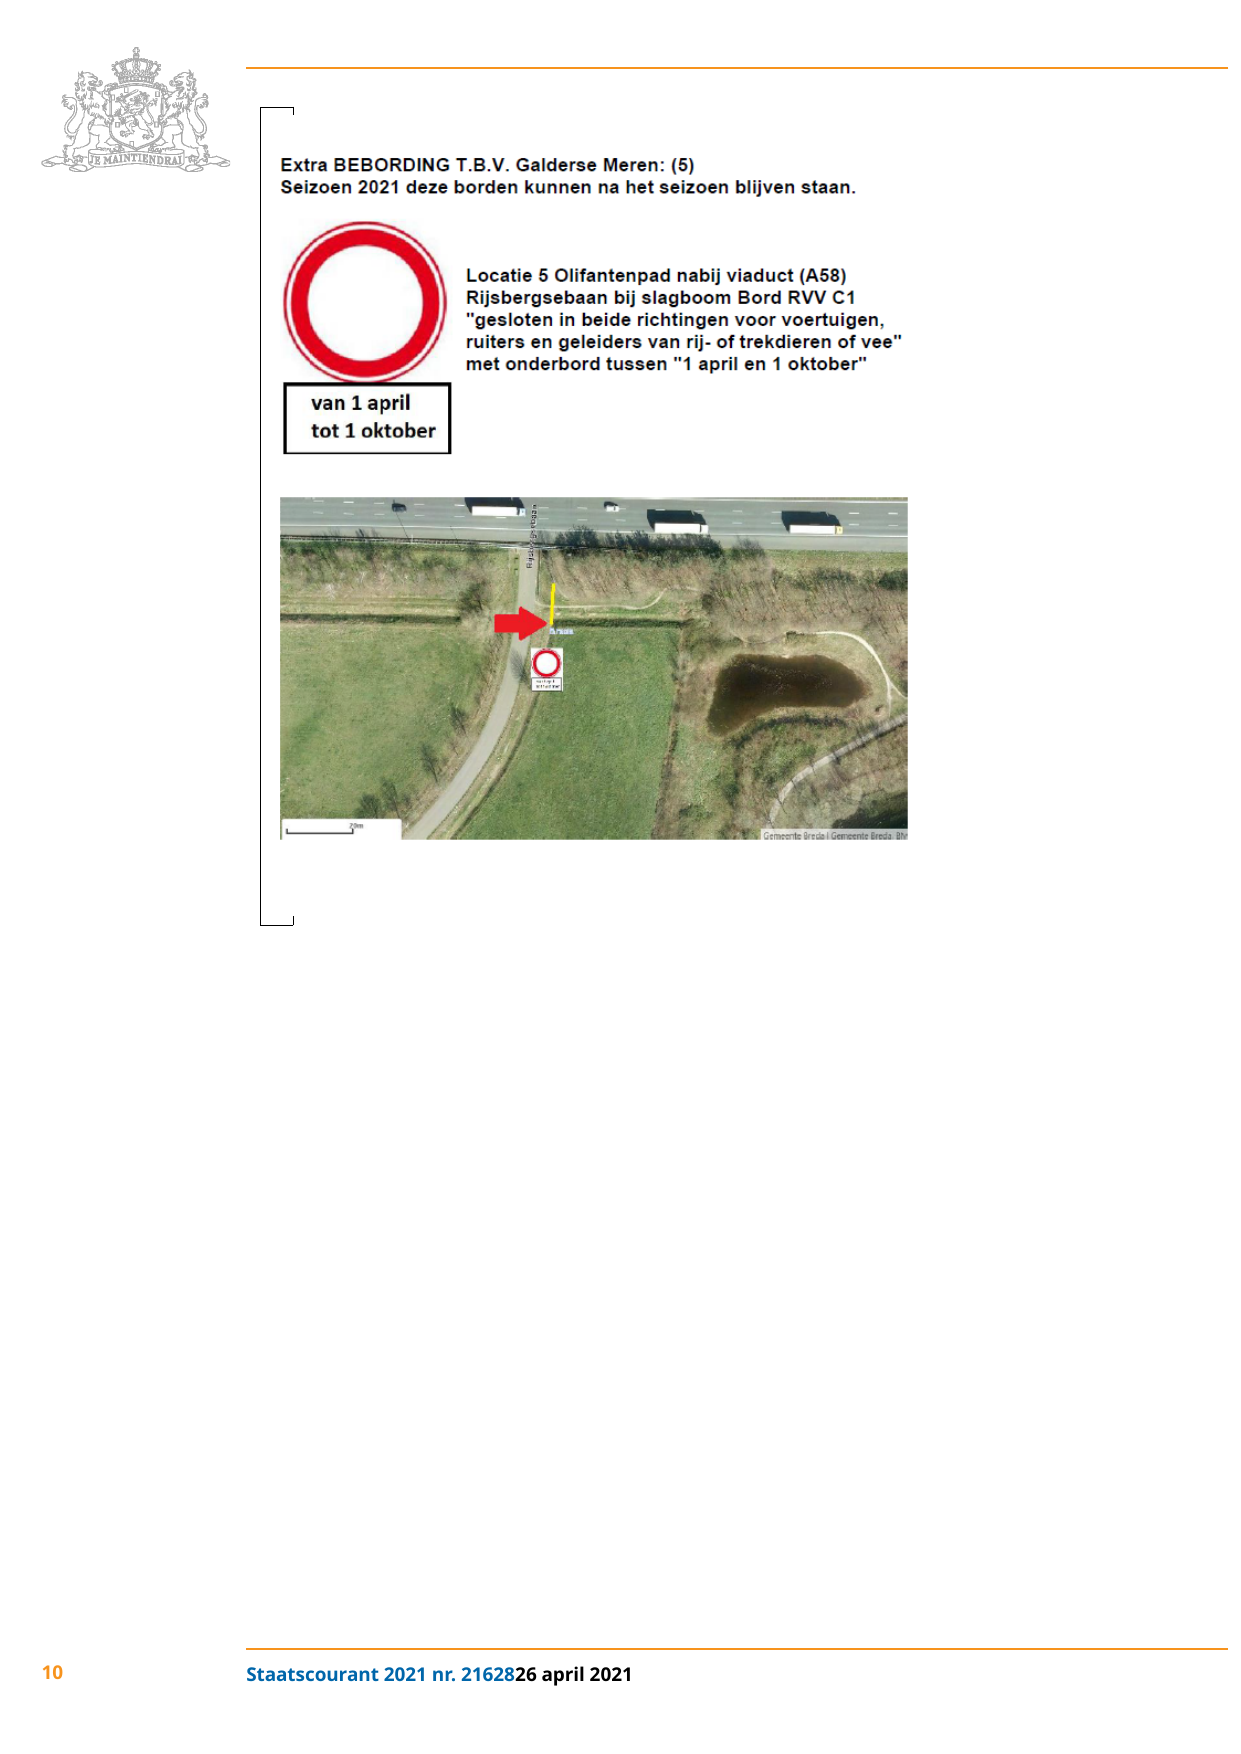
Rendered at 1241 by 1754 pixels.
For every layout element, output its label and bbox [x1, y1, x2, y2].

picture [41, 47, 231, 172]
picture [268, 115, 1173, 916]
